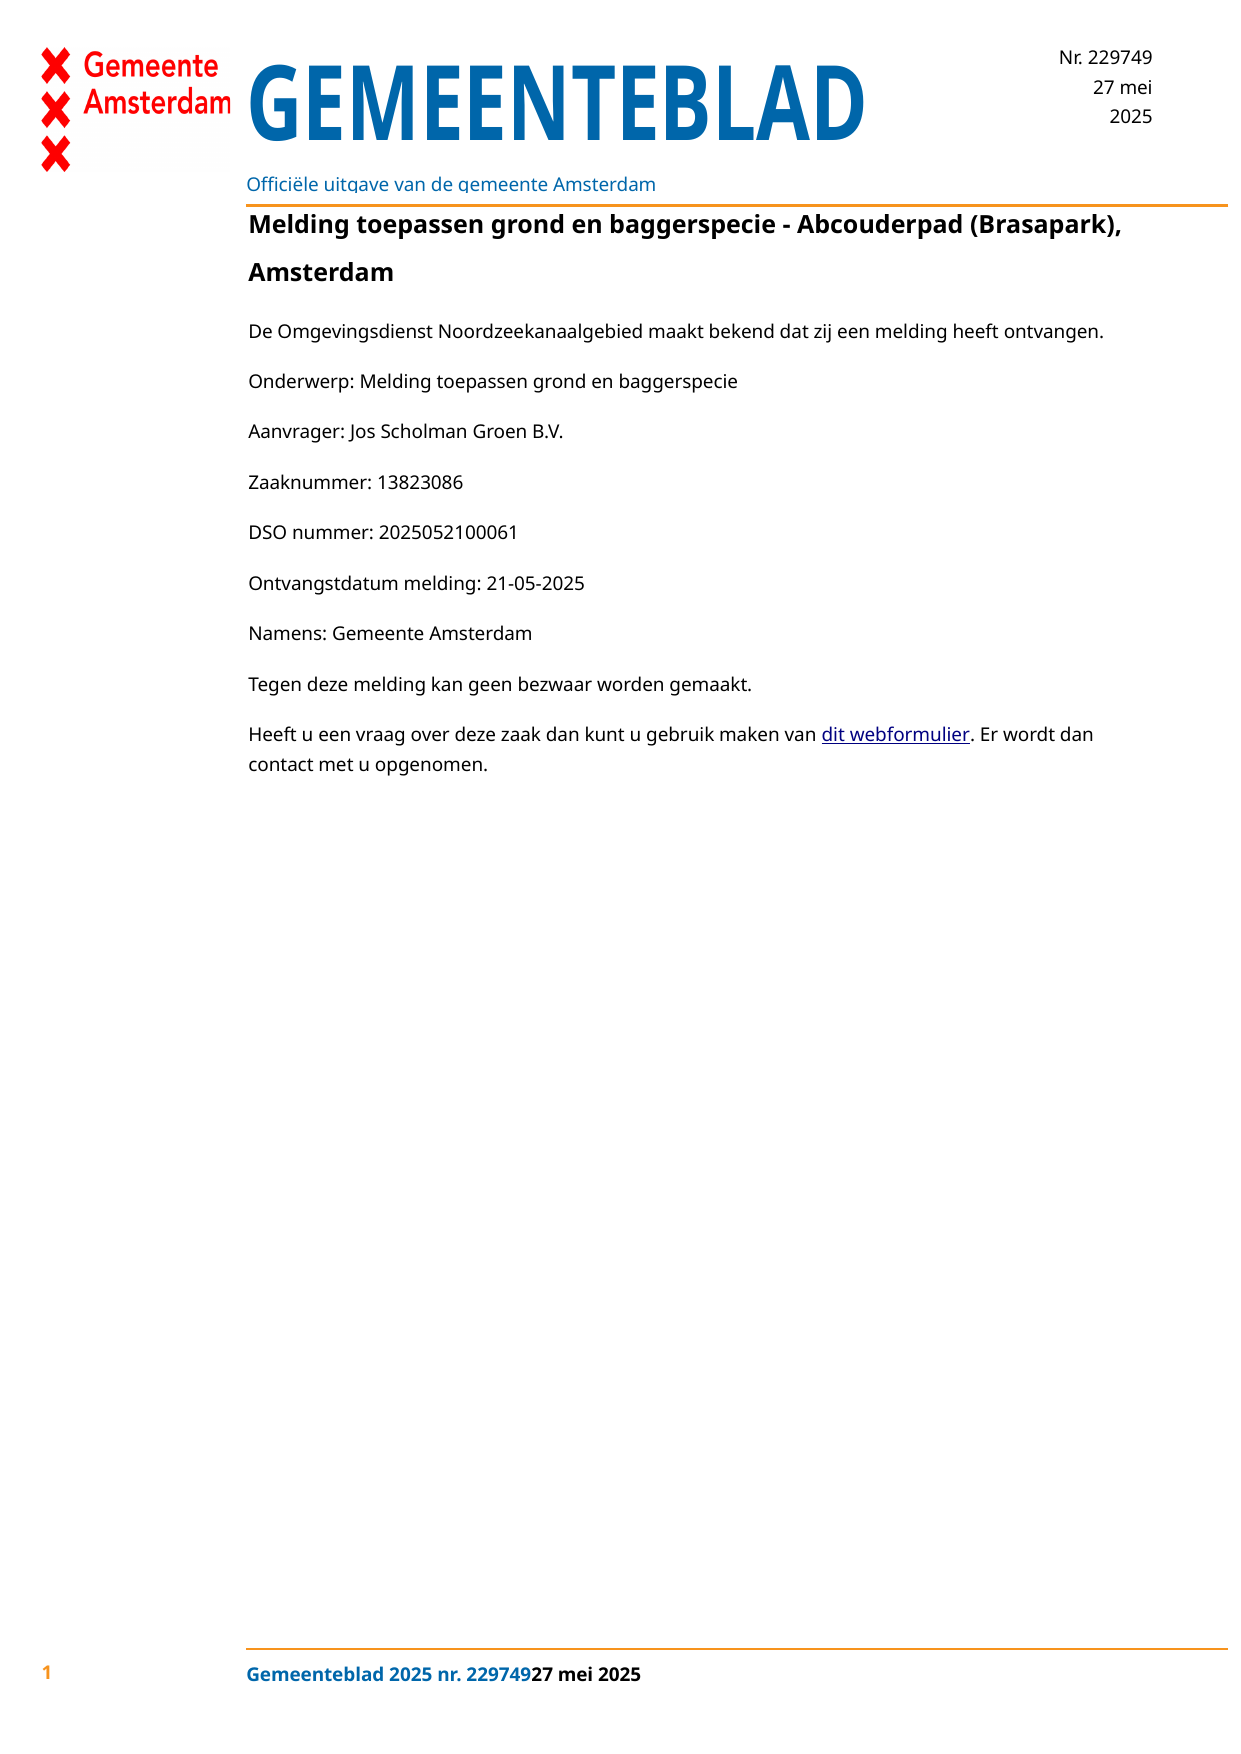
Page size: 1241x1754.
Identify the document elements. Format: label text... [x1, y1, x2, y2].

text Zaaknummer: 13823086 [248, 469, 1152, 495]
text Heeft u een vraag over deze zaak dan kunt u gebruik maken van dit webformulier. Er wordt dan contact met u opgenomen. [248, 721, 1152, 777]
text Aanvrager: Jos Scholman Groen B.V. [248, 419, 1152, 444]
picture [41, 47, 231, 172]
text Tegen deze melding kan geen bezwaar worden gemaakt. [248, 671, 1152, 697]
text De Omgevingsdienst Noordzeekanaalgebied maakt bekend dat zij een melding heeft ontvangen. [248, 318, 1152, 344]
text Melding toepassen grond en baggerspecie - Abcouderpad (Brasapark), Amsterdam [248, 207, 1152, 288]
text Onderwerp: Melding toepassen grond en baggerspecie [248, 368, 1152, 394]
text DSO nummer: 2025052100061 [248, 519, 1152, 545]
text Ontvangstdatum melding: 21-05-2025 [248, 570, 1152, 596]
text Namens: Gemeente Amsterdam [248, 620, 1152, 646]
